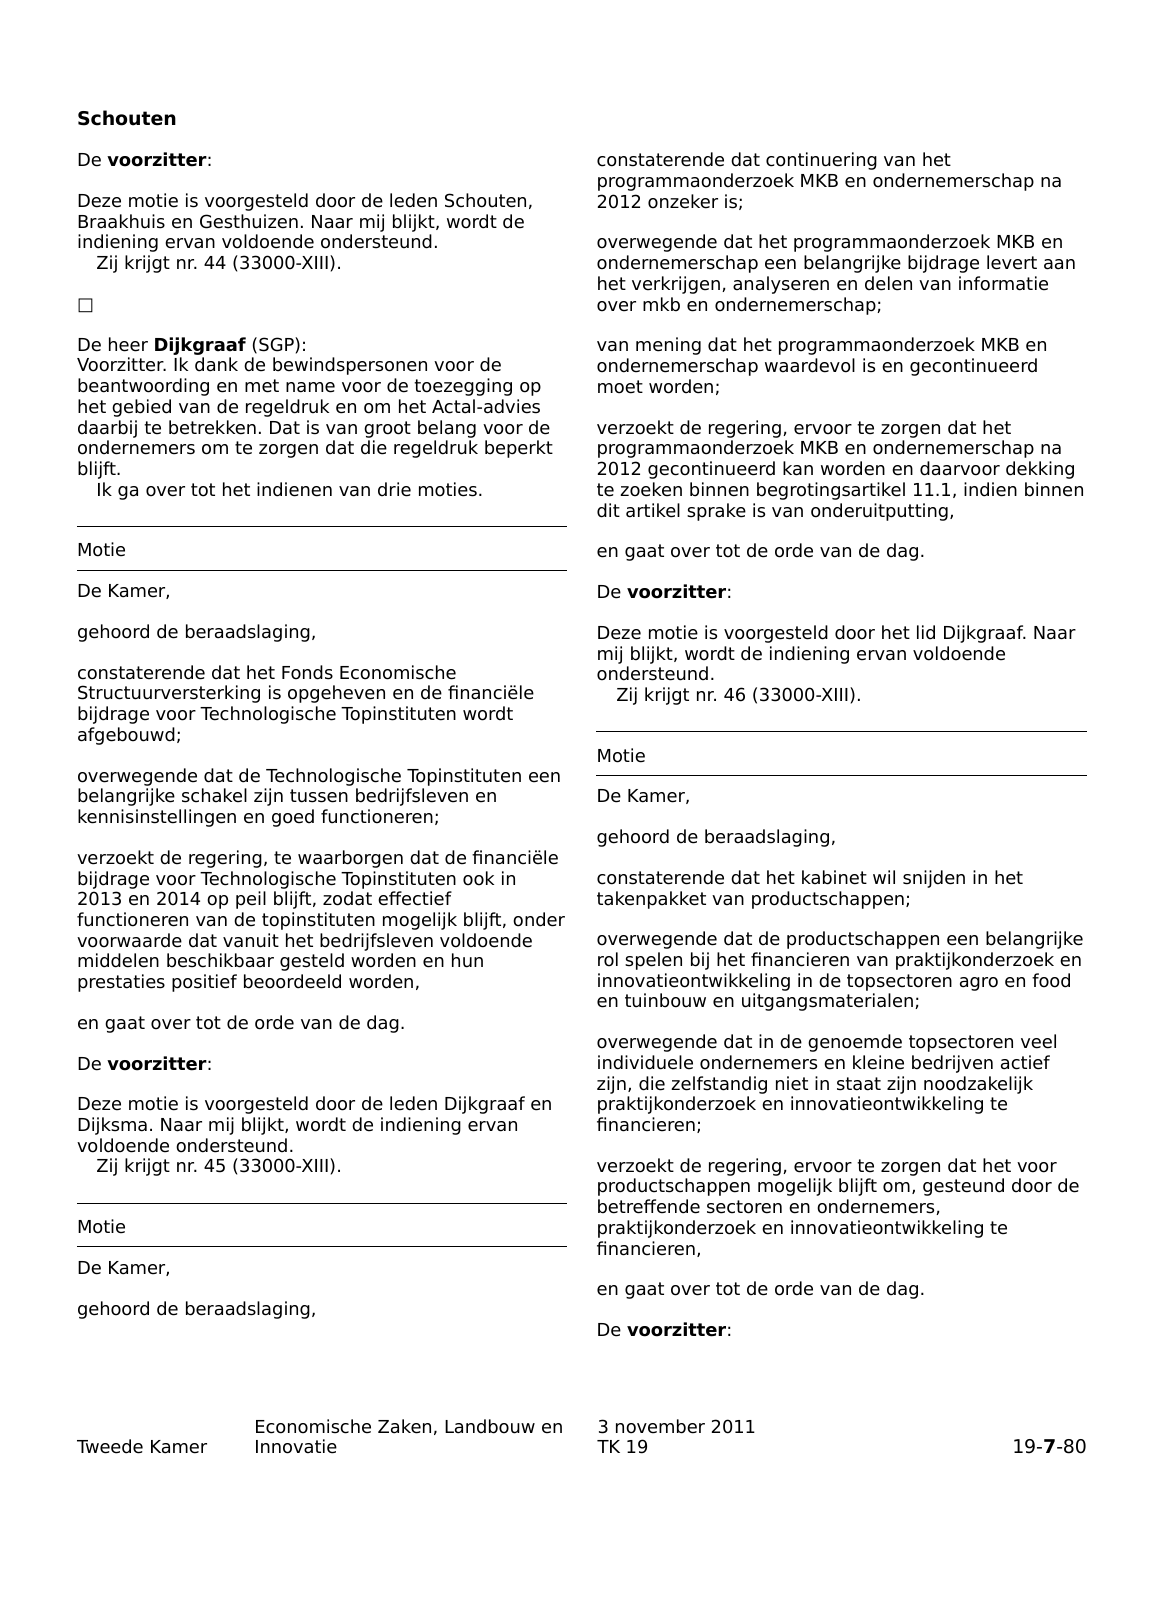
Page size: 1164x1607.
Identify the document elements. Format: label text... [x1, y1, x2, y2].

text Zij krijgt nr. 46 (33000-XIII). [596, 685, 1087, 706]
text De voorzitter: [596, 582, 1087, 603]
text De Kamer, [77, 1258, 567, 1278]
text verzoekt de regering, ervoor te zorgen dat het voor productschappen mogelijk blijft om, gesteund door de betreffende sectoren en ondernemers, praktijkonderzoek en innovatieontwikkeling te financieren, [596, 1156, 1087, 1259]
text Motie [77, 540, 567, 561]
text Deze motie is voorgesteld door de leden Dijkgraaf en Dijksma. Naar mij blijkt, wordt de indiening ervan voldoende ondersteund. [77, 1094, 567, 1156]
text verzoekt de regering, ervoor te zorgen dat het programmaonderzoek MKB en ondernemerschap na 2012 gecontinueerd kan worden en daarvoor dekking te zoeken binnen begrotingsartikel 11.1, indien binnen dit artikel sprake is van onderuitputting, [596, 417, 1087, 521]
text De voorzitter: [77, 150, 567, 171]
text constaterende dat het Fonds Economische Structuurversterking is opgeheven en de financiële bijdrage voor Technologische Topinstituten wordt afgebouwd; [77, 662, 567, 745]
text gehoord de beraadslaging, [77, 622, 567, 642]
text Zij krijgt nr. 45 (33000-XIII). [77, 1156, 567, 1177]
text en gaat over tot de orde van de dag. [596, 541, 1087, 562]
text Motie [77, 1217, 567, 1238]
text constaterende dat continuering van het programmaonderzoek MKB en ondernemerschap na 2012 onzeker is; [596, 150, 1087, 212]
text overwegende dat in de genoemde topsectoren veel individuele ondernemers en kleine bedrijven actief zijn, die zelfstandig niet in staat zijn noodzakelijk praktijkonderzoek en innovatieontwikkeling te financieren; [596, 1032, 1087, 1136]
text Deze motie is voorgesteld door het lid Dijkgraaf. Naar mij blijkt, wordt de indiening ervan voldoende ondersteund. [596, 623, 1087, 685]
text Zij krijgt nr. 44 (33000-XIII). [77, 253, 567, 274]
text en gaat over tot de orde van de dag. [77, 1013, 567, 1033]
text gehoord de beraadslaging, [77, 1298, 567, 1319]
text De Kamer, [77, 581, 567, 602]
text De voorzitter: [596, 1320, 1087, 1341]
text en gaat over tot de orde van de dag. [596, 1279, 1087, 1300]
text De voorzitter: [77, 1053, 567, 1074]
text Voorzitter. Ik dank de bewindspersonen voor de beantwoording en met name voor de toezegging op het gebied van de regeldruk en om het Actal-advies daarbij te betrekken. Dat is van groot belang voor de ondernemers om te zorgen dat die regeldruk beperkt blijft. [77, 355, 567, 480]
text De heer Dijkgraaf (SGP): [77, 334, 567, 355]
text De Kamer, [596, 786, 1087, 807]
text overwegende dat de Technologische Topinstituten een belangrijke schakel zijn tussen bedrijfsleven en kennisinstellingen en goed functioneren; [77, 765, 567, 828]
text constaterende dat het kabinet wil snijden in het takenpakket van productschappen; [596, 868, 1087, 909]
text □ [77, 294, 567, 314]
text gehoord de beraadslaging, [596, 827, 1087, 848]
text Deze motie is voorgesteld door de leden Schouten, Braakhuis en Gesthuizen. Naar mij blijkt, wordt de indiening ervan voldoende ondersteund. [77, 191, 567, 253]
text Motie [596, 745, 1087, 766]
text verzoekt de regering, te waarborgen dat de financiële bijdrage voor Technologische Topinstituten ook in 2013 en 2014 op peil blijft, zodat effectief functioneren van de topinstituten mogelijk blijft, onder voorwaarde dat vanuit het bedrijfsleven voldoende middelen beschikbaar gesteld worden en hun prestaties positief beoordeeld worden, [77, 848, 567, 993]
text Ik ga over tot het indienen van drie moties. [77, 480, 567, 500]
text overwegende dat het programmaonderzoek MKB en ondernemerschap een belangrijke bijdrage levert aan het verkrijgen, analyseren en delen van informatie over mkb en ondernemerschap; [596, 232, 1087, 315]
text van mening dat het programmaonderzoek MKB en ondernemerschap waardevol is en gecontinueerd moet worden; [596, 335, 1087, 397]
text overwegende dat de productschappen een belangrijke rol spelen bij het financieren van praktijkonderzoek en innovatieontwikkeling in de topsectoren agro en food en tuinbouw en uitgangsmaterialen; [596, 929, 1087, 1012]
